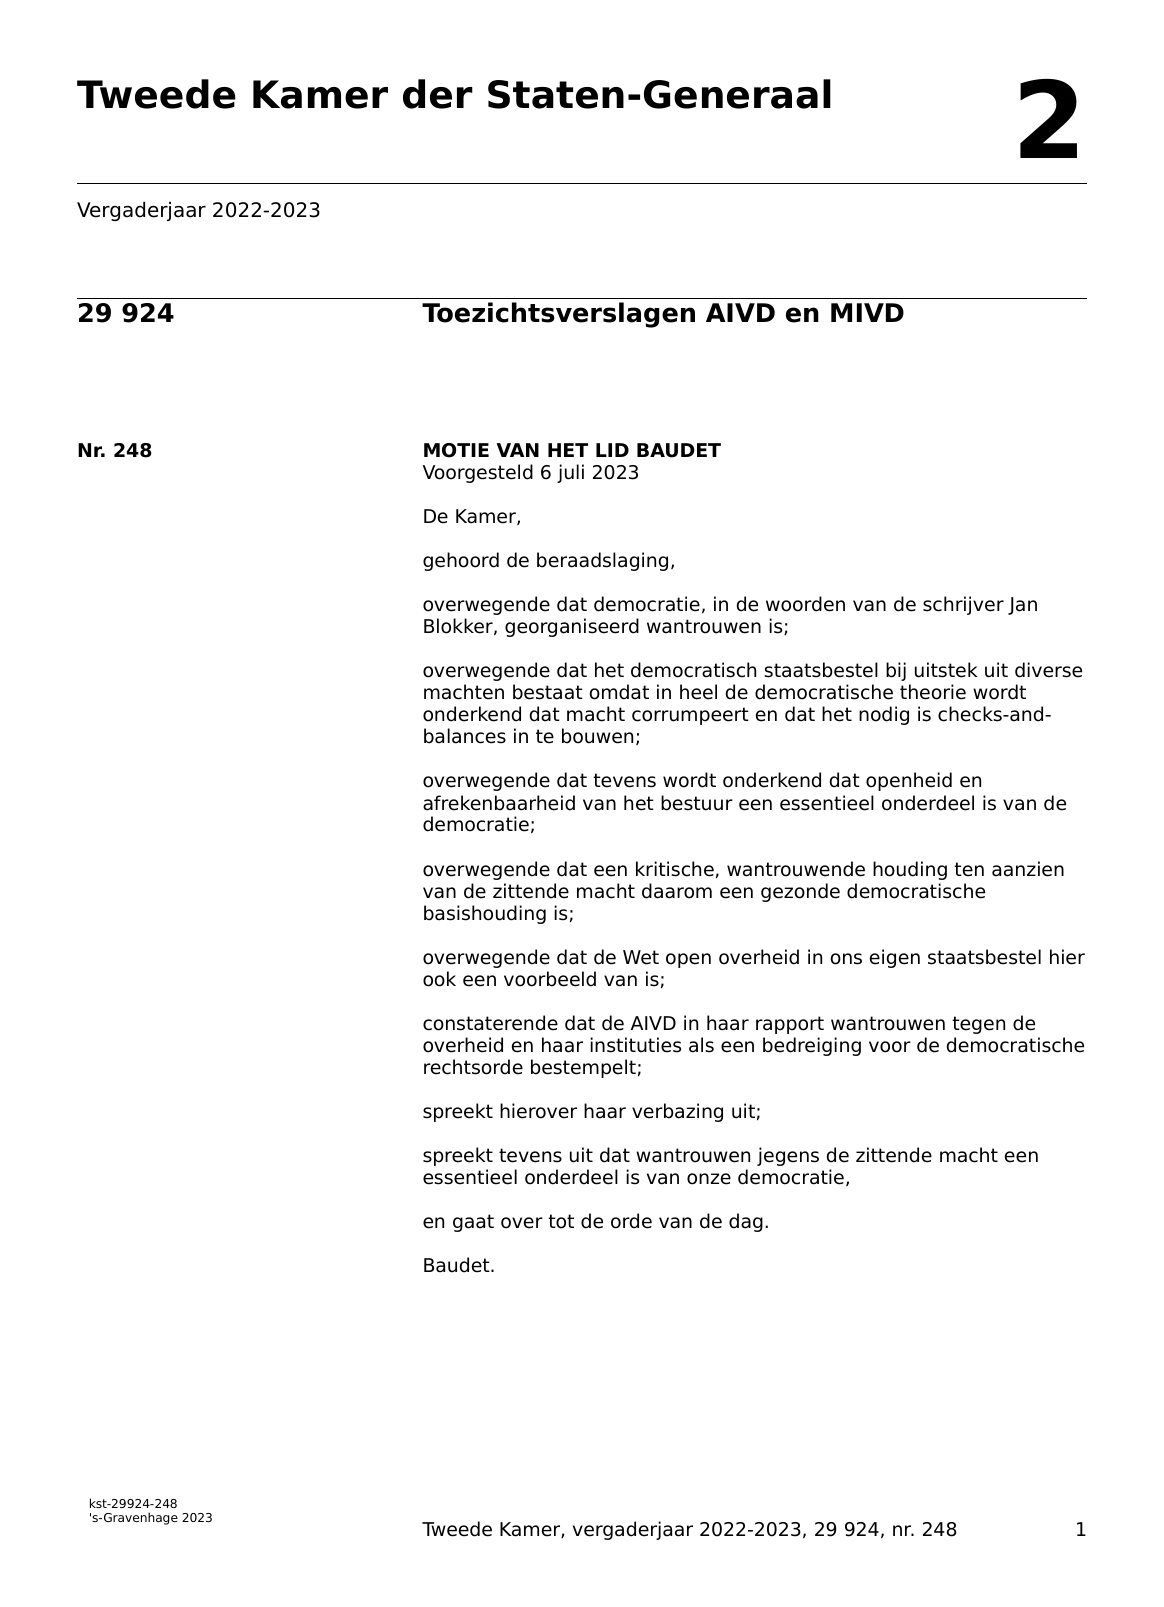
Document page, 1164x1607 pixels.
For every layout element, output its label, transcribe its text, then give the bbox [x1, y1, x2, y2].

table_cell Vergaderjaar 2022-2023 [77, 184, 1087, 298]
table_header Tweede Kamer der Staten-Generaal [77, 59, 886, 183]
table_header 2 [886, 59, 1087, 183]
text overwegende dat de Wet open overheid in ons eigen staatsbestel hier ook een voorbeeld van is; [422, 947, 1087, 991]
text Baudet. [422, 1255, 1087, 1277]
subtitle 29 924 Toezichtsverslagen AIVD en MIVD [77, 299, 1087, 329]
text De Kamer, [422, 506, 1087, 528]
text overwegende dat tevens wordt onderkend dat openheid en afrekenbaarheid van het bestuur een essentieel onderdeel is van de democratie; [422, 770, 1087, 836]
text constaterende dat de AIVD in haar rapport wantrouwen tegen de overheid en haar instituties als een bedreiging voor de democratische rechtsorde bestempelt; [422, 1013, 1087, 1079]
subtitle Nr. 248 MOTIE VAN HET LID BAUDET [77, 440, 1087, 462]
text overwegende dat democratie, in de woorden van de schrijver Jan Blokker, georganiseerd wantrouwen is; [422, 594, 1087, 638]
text gehoord de beraadslaging, [422, 550, 1087, 572]
text 's-Gravenhage 2023 [88, 1511, 323, 1525]
text kst-29924-248 [88, 1497, 323, 1511]
text en gaat over tot de orde van de dag. [422, 1211, 1087, 1233]
text overwegende dat het democratisch staatsbestel bij uitstek uit diverse machten bestaat omdat in heel de democratische theorie wordt onderkend dat macht corrumpeert en dat het nodig is checks-and-balances in te bouwen; [422, 660, 1087, 748]
text spreekt hierover haar verbazing uit; [422, 1101, 1087, 1123]
text Voorgesteld 6 juli 2023 [422, 462, 1087, 484]
text spreekt tevens uit dat wantrouwen jegens de zittende macht een essentieel onderdeel is van onze democratie, [422, 1145, 1087, 1189]
text overwegende dat een kritische, wantrouwende houding ten aanzien van de zittende macht daarom een gezonde democratische basishouding is; [422, 858, 1087, 924]
